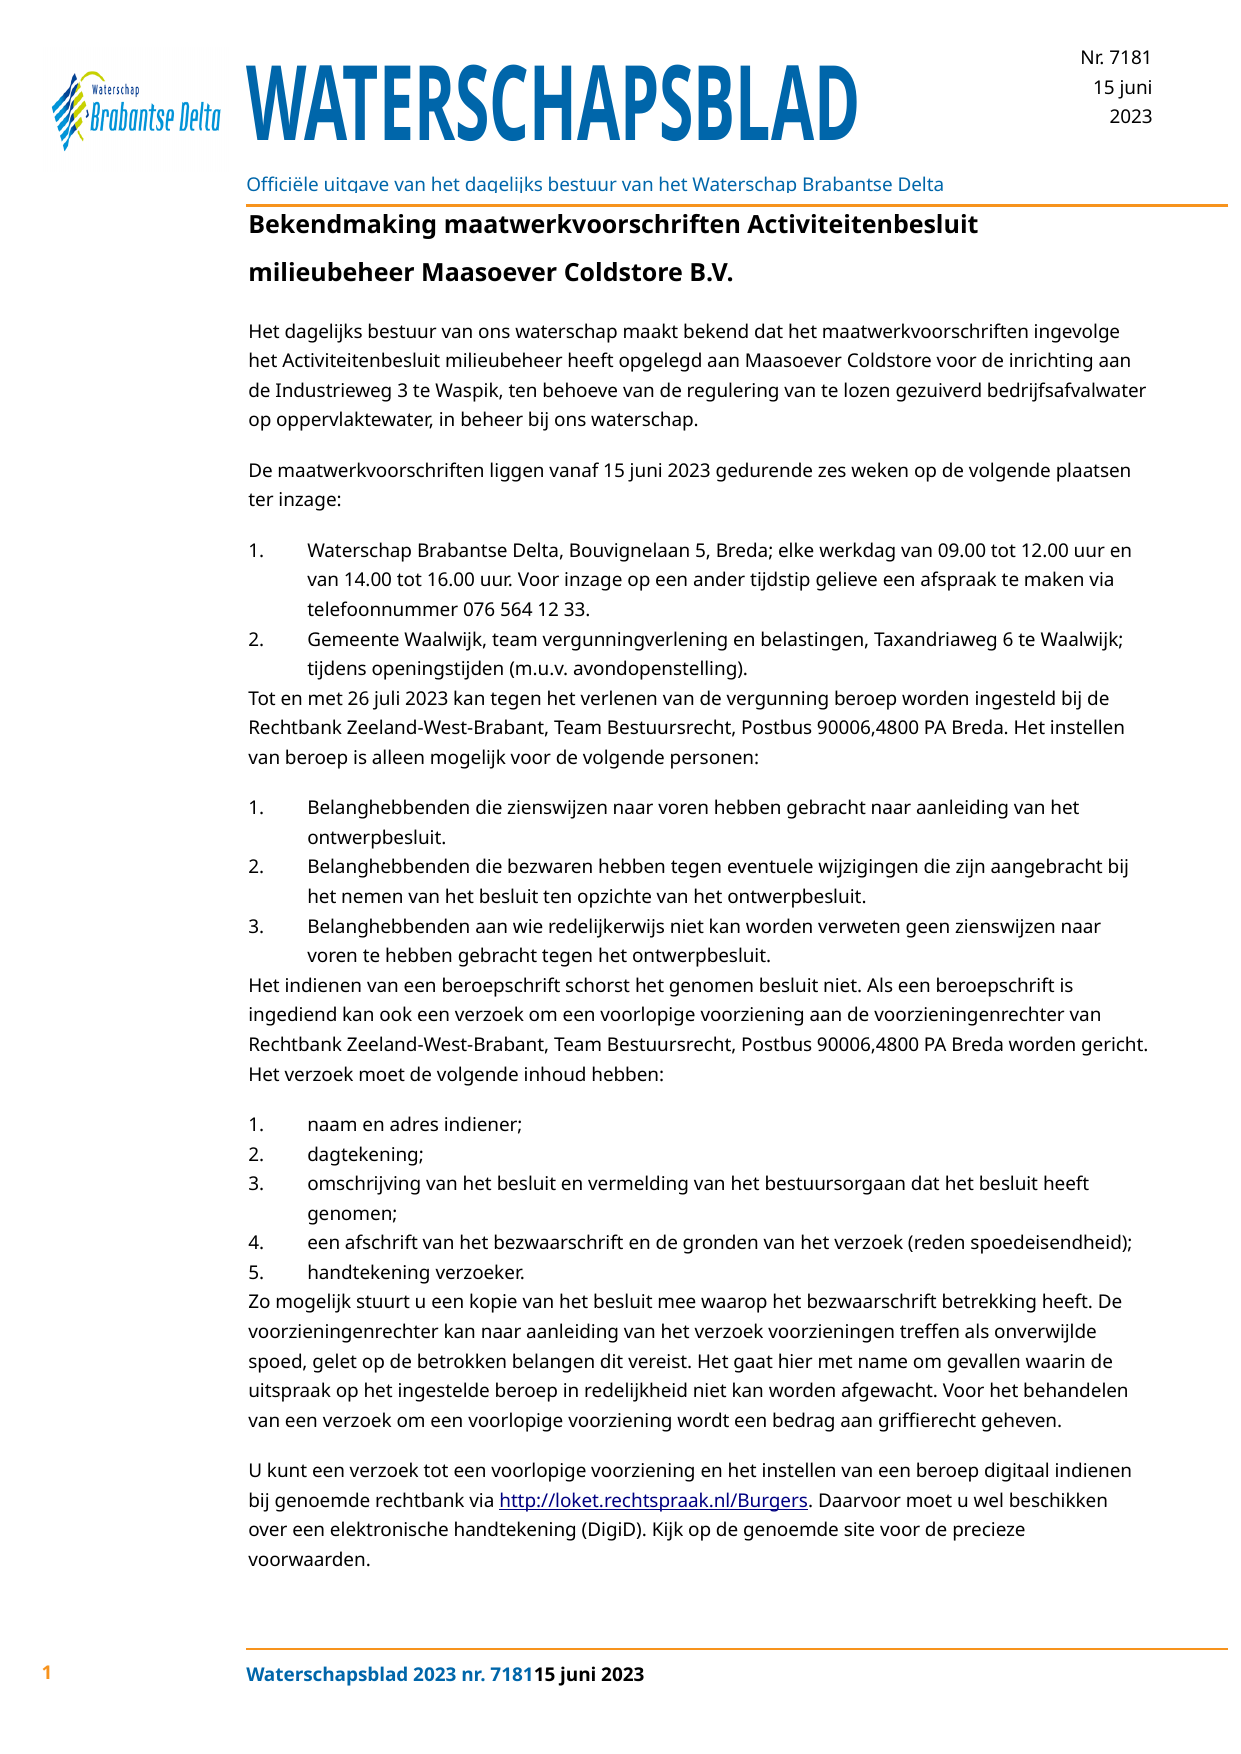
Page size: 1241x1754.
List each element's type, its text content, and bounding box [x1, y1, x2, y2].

text Tot en met 26 juli 2023 kan tegen het verlenen van de vergunning beroep worden ingesteld bij de Rechtbank Zeeland-West-Brabant, Team Bestuursrecht, Postbus 90006,4800 PA Breda. Het instellen van beroep is alleen mogelijk voor de volgende personen: [248, 685, 1152, 770]
list Belanghebbenden die bezwaren hebben tegen eventuele wijzigingen die zijn aangebracht bij het nemen van het besluit ten opzichte van het ontwerpbesluit. [248, 854, 1152, 909]
list omschrijving van het besluit en vermelding van het bestuursorgaan dat het besluit heeft genomen; [248, 1170, 1152, 1226]
text Bekendmaking maatwerkvoorschriften Activiteitenbesluit milieubeheer Maasoever Coldstore B.V. [248, 207, 1152, 288]
list dagtekening; [248, 1141, 1152, 1167]
text Het dagelijks bestuur van ons waterschap maakt bekend dat het maatwerkvoorschriften ingevolge het Activiteitenbesluit milieubeheer heeft opgelegd aan Maasoever Coldstore voor de inrichting aan de Industrieweg 3 te Waspik, ten behoeve van de regulering van te lozen gezuiverd bedrijfsafvalwater op oppervlaktewater, in beheer bij ons waterschap. [248, 318, 1152, 432]
text U kunt een verzoek tot een voorlopige voorziening en het instellen van een beroep digitaal indienen bij genoemde rechtbank via http://loket.rechtspraak.nl/Burgers. Daarvoor moet u wel beschikken over een elektronische handtekening (DigiD). Kijk op de genoemde site voor de precieze voorwaarden. [248, 1457, 1152, 1572]
list Gemeente Waalwijk, team vergunningverlening en belastingen, Taxandriaweg 6 te Waalwijk; tijdens openingstijden (m.u.v. avondopenstelling). [248, 626, 1152, 681]
list handtekening verzoeker. [248, 1259, 1152, 1285]
text Zo mogelijk stuurt u een kopie van het besluit mee waarop het bezwaarschrift betrekking heeft. De voorzieningenrechter kan naar aanleiding van het verzoek voorzieningen treffen als onverwijlde spoed, gelet op de betrokken belangen dit vereist. Het gaat hier met name om gevallen waarin de uitspraak op het ingestelde beroep in redelijkheid niet kan worden afgewacht. Voor het behandelen van een verzoek om een voorlopige voorziening wordt een bedrag aan griffierecht geheven. [248, 1289, 1152, 1433]
text De maatwerkvoorschriften liggen vanaf 15 juni 2023 gedurende zes weken op de volgende plaatsen ter inzage: [248, 457, 1152, 512]
picture [41, 47, 231, 172]
list Belanghebbenden die zienswijzen naar voren hebben gebracht naar aanleiding van het ontwerpbesluit. [248, 794, 1152, 850]
list Waterschap Brabantse Delta, Bouvignelaan 5, Breda; elke werkdag van 09.00 tot 12.00 uur en van 14.00 tot 16.00 uur. Voor inzage op een ander tijdstip gelieve een afspraak te maken via telefoonnummer 076 564 12 33. [248, 537, 1152, 622]
text Het indienen van een beroepschrift schorst het genomen besluit niet. Als een beroepschrift is ingediend kan ook een verzoek om een voorlopige voorziening aan de voorzieningenrechter van Rechtbank Zeeland-West-Brabant, Team Bestuursrecht, Postbus 90006,4800 PA Breda worden gericht. Het verzoek moet de volgende inhoud hebben: [248, 972, 1152, 1087]
list een afschrift van het bezwaarschrift en de gronden van het verzoek (reden spoedeisendheid); [248, 1229, 1152, 1255]
list naam en adres indiener; [248, 1111, 1152, 1137]
list Belanghebbenden aan wie redelijkerwijs niet kan worden verweten geen zienswijzen naar voren te hebben gebracht tegen het ontwerpbesluit. [248, 913, 1152, 968]
